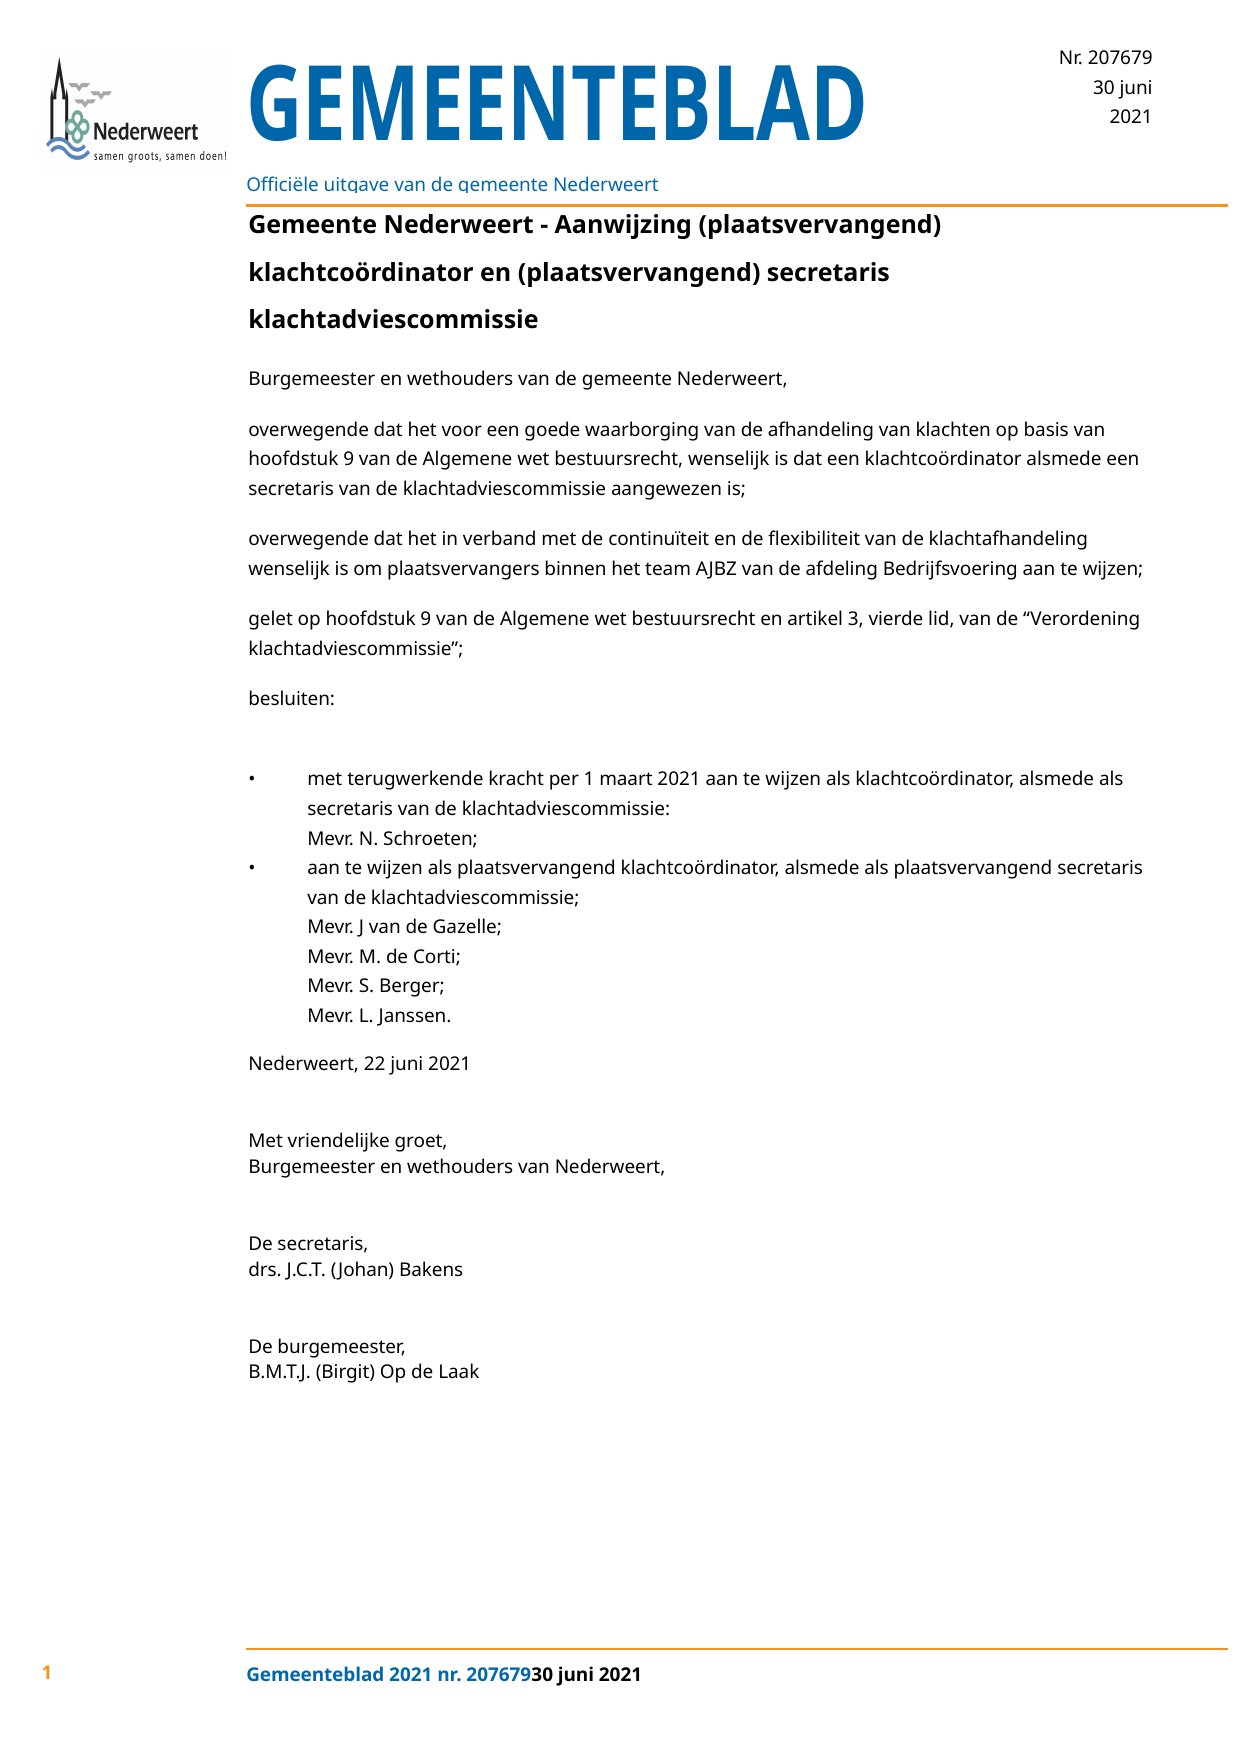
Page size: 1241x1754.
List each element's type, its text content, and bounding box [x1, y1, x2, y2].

list Mevr. S. Berger; [248, 973, 1152, 998]
text drs. J.C.T. (Johan) Bakens [248, 1256, 1152, 1282]
list Mevr. N. Schroeten; [248, 825, 1152, 850]
list aan te wijzen als plaatsvervangend klachtcoördinator, alsmede als plaatsvervangend secretaris van de klachtadviescommissie; [248, 854, 1152, 909]
text Burgemeester en wethouders van de gemeente Nederweert, [248, 366, 1152, 391]
text Gemeente Nederweert - Aanwijzing (plaatsvervangend) klachtcoördinator en (plaatsvervangend) secretaris klachtadviescommissie [248, 207, 1152, 336]
picture [41, 47, 231, 172]
text B.M.T.J. (Birgit) Op de Laak [248, 1359, 1152, 1384]
text gelet op hoofdstuk 9 van de Algemene wet bestuursrecht en artikel 3, vierde lid, van de “Verordening klachtadviescommissie”; [248, 606, 1152, 661]
text De secretaris, [248, 1230, 1152, 1256]
text besluiten: [248, 686, 1152, 711]
text overwegende dat het in verband met de continuïteit en de flexibiliteit van de klachtafhandeling wenselijk is om plaatsvervangers binnen het team AJBZ van de afdeling Bedrijfsvoering aan te wijzen; [248, 526, 1152, 581]
list Mevr. J van de Gazelle; [248, 913, 1152, 939]
text Met vriendelijke groet, [248, 1127, 1152, 1153]
list met terugwerkende kracht per 1 maart 2021 aan te wijzen als klachtcoördinator, alsmede als secretaris van de klachtadviescommissie: [248, 766, 1152, 821]
text Nederweert, 22 juni 2021 [248, 1050, 1152, 1076]
text Burgemeester en wethouders van Nederweert, [248, 1153, 1152, 1179]
text De burgemeester, [248, 1333, 1152, 1359]
list Mevr. M. de Corti; [248, 943, 1152, 969]
text overwegende dat het voor een goede waarborging van de afhandeling van klachten op basis van hoofdstuk 9 van de Algemene wet bestuursrecht, wenselijk is dat een klachtcoördinator alsmede een secretaris van de klachtadviescommissie aangewezen is; [248, 416, 1152, 501]
list Mevr. L. Janssen. [248, 1002, 1152, 1028]
